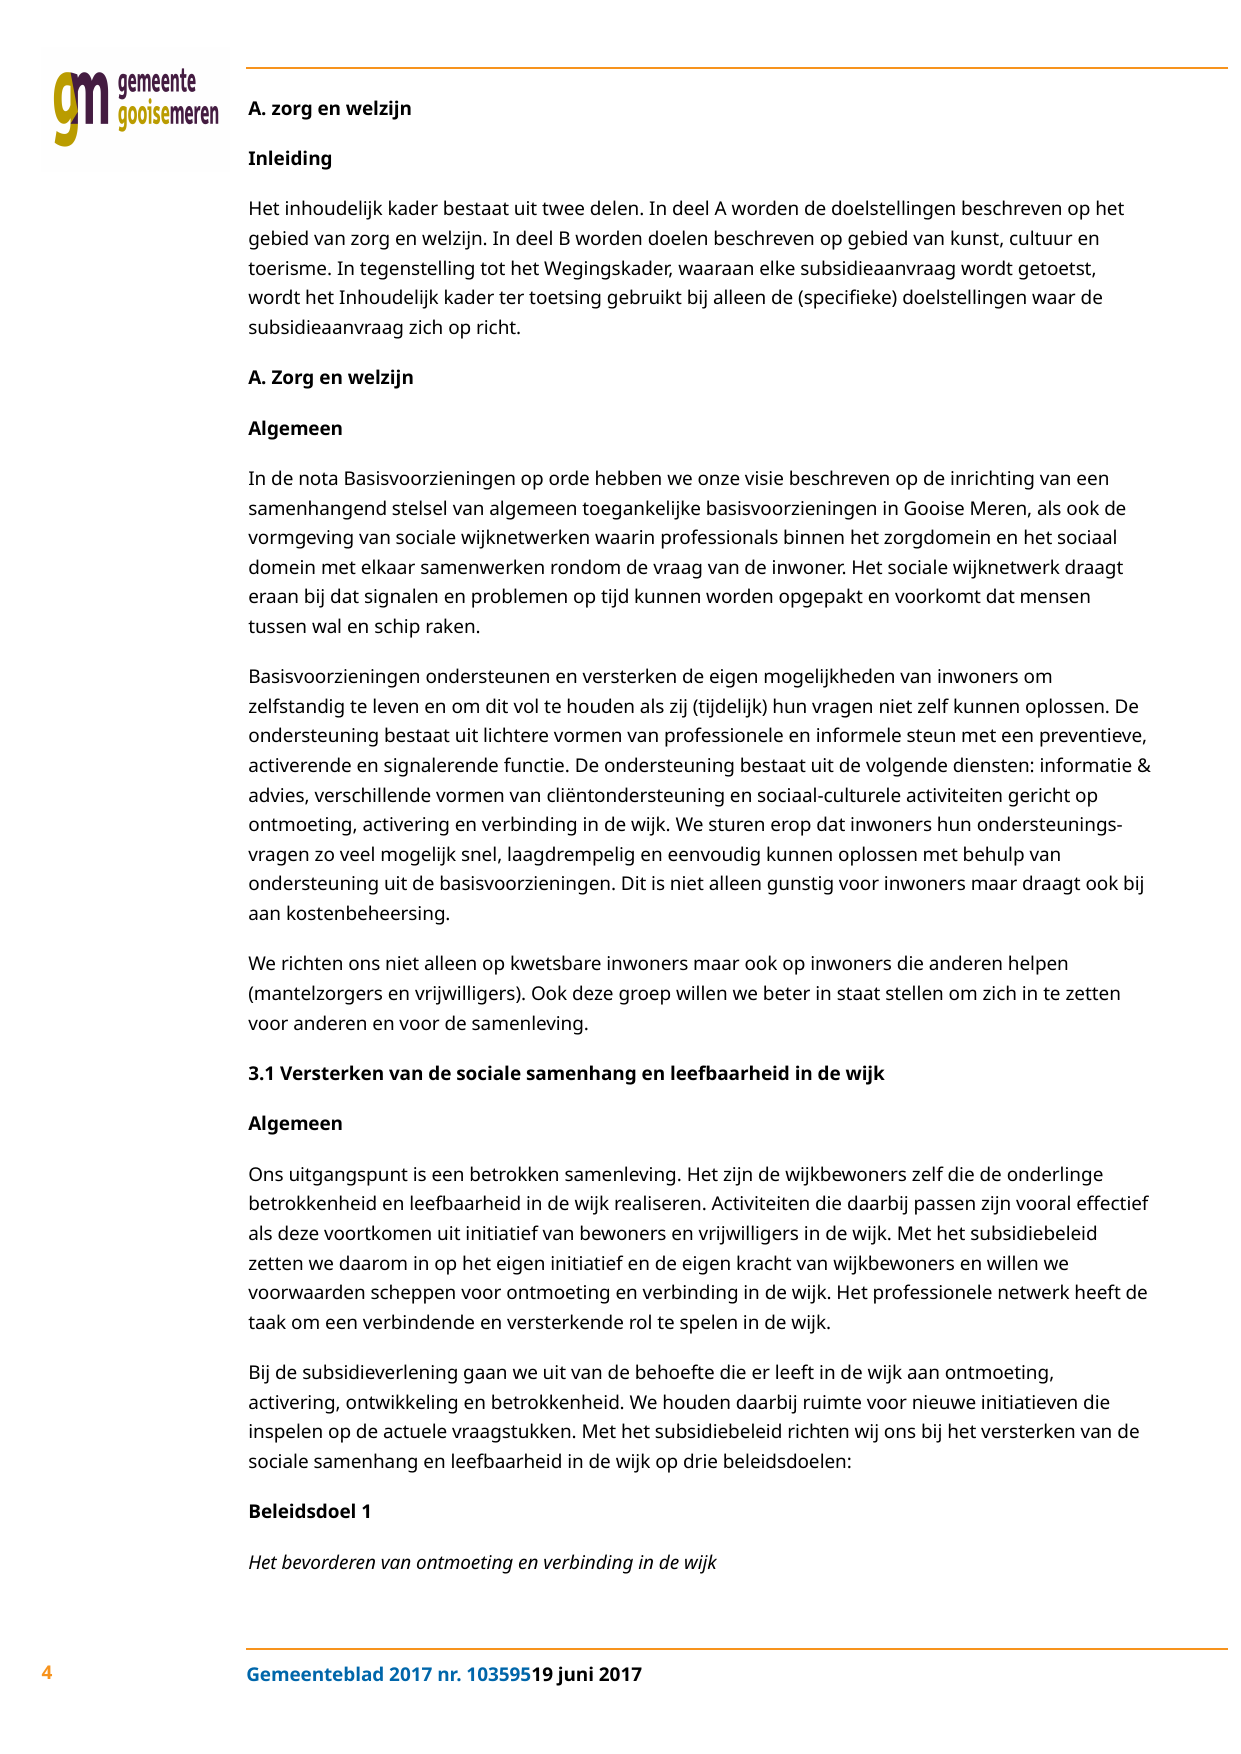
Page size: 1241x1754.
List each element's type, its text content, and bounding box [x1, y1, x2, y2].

text 3.1 Versterken van de sociale samenhang en leefbaarheid in de wijk [248, 1060, 1152, 1086]
text Inleiding [248, 145, 1152, 171]
text A. zorg en welzijn [248, 95, 1152, 121]
text Het bevorderen van ontmoeting en verbinding in de wijk [248, 1549, 1152, 1575]
text Basisvoorzieningen ondersteunen en versterken de eigen mogelijkheden van inwoners om zelfstandig te leven en om dit vol te houden als zij (tijdelijk) hun vragen niet zelf kunnen oplossen. De ondersteuning bestaat uit lichtere vormen van professionele en informele steun met een preventieve, activerende en signalerende functie. De ondersteuning bestaat uit de volgende diensten: informatie & advies, verschillende vormen van cliëntondersteuning en sociaal-culturele activiteiten gericht op ontmoeting, activering en verbinding in de wijk. We sturen erop dat inwoners hun ondersteunings-vragen zo veel mogelijk snel, laagdrempelig en eenvoudig kunnen oplossen met behulp van ondersteuning uit de basisvoorzieningen. Dit is niet alleen gunstig voor inwoners maar draagt ook bij aan kostenbeheersing. [248, 663, 1152, 926]
picture [41, 47, 231, 172]
text Algemeen [248, 415, 1152, 441]
text Het inhoudelijk kader bestaat uit twee delen. In deel A worden de doelstellingen beschreven op het gebied van zorg en welzijn. In deel B worden doelen beschreven op gebied van kunst, cultuur en toerisme. In tegenstelling tot het Wegingskader, waaraan elke subsidieaanvraag wordt getoetst, wordt het Inhoudelijk kader ter toetsing gebruikt bij alleen de (specifieke) doelstellingen waar de subsidieaanvraag zich op richt. [248, 196, 1152, 340]
text Beleidsdoel 1 [248, 1498, 1152, 1524]
text Bij de subsidieverlening gaan we uit van de behoefte die er leeft in de wijk aan ontmoeting, activering, ontwikkeling en betrokkenheid. We houden daarbij ruimte voor nieuwe initiatieven die inspelen op de actuele vraagstukken. Met het subsidiebeleid richten wij ons bij het versterken van de sociale samenhang en leefbaarheid in de wijk op drie beleidsdoelen: [248, 1359, 1152, 1474]
text Ons uitgangspunt is een betrokken samenleving. Het zijn de wijkbewoners zelf die de onderlinge betrokkenheid en leefbaarheid in de wijk realiseren. Activiteiten die daarbij passen zijn vooral effectief als deze voortkomen uit initiatief van bewoners en vrijwilligers in de wijk. Met het subsidiebeleid zetten we daarom in op het eigen initiatief en de eigen kracht van wijkbewoners en willen we voorwaarden scheppen voor ontmoeting en verbinding in de wijk. Het professionele netwerk heeft de taak om een verbindende en versterkende rol te spelen in de wijk. [248, 1161, 1152, 1335]
text In de nota Basisvoorzieningen op orde hebben we onze visie beschreven op de inrichting van een samenhangend stelsel van algemeen toegankelijke basisvoorzieningen in Gooise Meren, als ook de vormgeving van sociale wijknetwerken waarin professionals binnen het zorgdomein en het sociaal domein met elkaar samenwerken rondom de vraag van de inwoner. Het sociale wijknetwerk draagt eraan bij dat signalen en problemen op tijd kunnen worden opgepakt en voorkomt dat mensen tussen wal en schip raken. [248, 465, 1152, 639]
text Algemeen [248, 1111, 1152, 1136]
text A. Zorg en welzijn [248, 364, 1152, 390]
text We richten ons niet alleen op kwetsbare inwoners maar ook op inwoners die anderen helpen (mantelzorgers en vrijwilligers). Ook deze groep willen we beter in staat stellen om zich in te zetten voor anderen en voor de samenleving. [248, 951, 1152, 1036]
